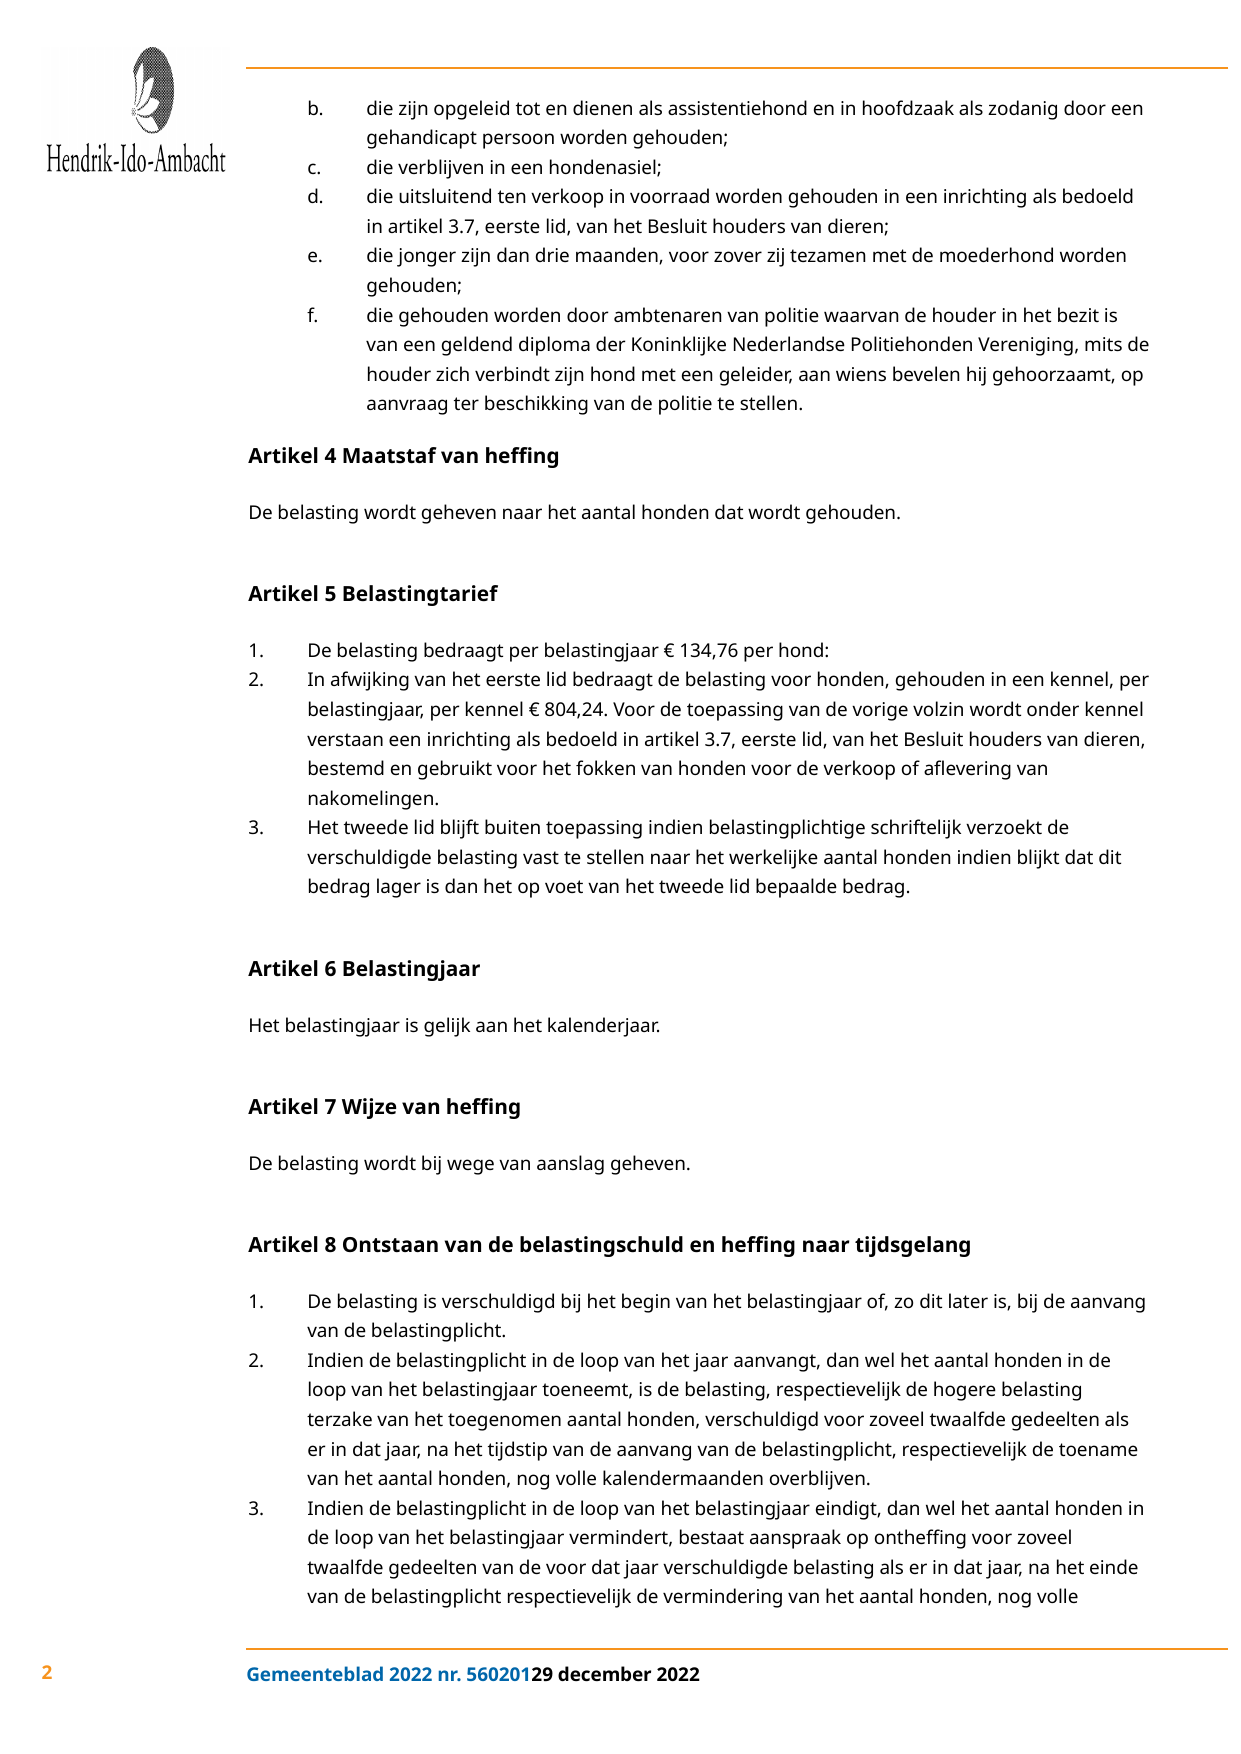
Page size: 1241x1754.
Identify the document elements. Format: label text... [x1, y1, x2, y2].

picture [41, 47, 231, 172]
text Het belastingjaar is gelijk aan het kalenderjaar. [248, 1012, 1152, 1037]
text De belasting wordt bij wege van aanslag geheven. [248, 1150, 1152, 1176]
text De belasting wordt geheven naar het aantal honden dat wordt gehouden. [248, 499, 1152, 525]
list Indien de belastingplicht in de loop van het belastingjaar eindigt, dan wel het aantal honden in de loop van het belastingjaar vermindert, bestaat aanspraak op ontheffing voor zoveel twaalfde gedeelten van de voor dat jaar verschuldigde belasting als er in dat jaar, na het einde van de belastingplicht respectievelijk de vermindering van het aantal honden, nog volle [248, 1495, 1152, 1609]
list die gehouden worden door ambtenaren van politie waarvan de houder in het bezit is van een geldend diploma der Koninklijke Nederlandse Politiehonden Vereniging, mits de houder zich verbindt zijn hond met een geleider, aan wiens bevelen hij gehoorzaamt, op aanvraag ter beschikking van de politie te stellen. [307, 302, 1152, 416]
text Artikel 5 Belastingtarief [248, 579, 1152, 607]
list die zijn opgeleid tot en dienen als assistentiehond en in hoofdzaak als zodanig door een gehandicapt persoon worden gehouden; [307, 95, 1152, 150]
list De belasting is verschuldigd bij het begin van het belastingjaar of, zo dit later is, bij de aanvang van de belastingplicht. [248, 1288, 1152, 1343]
list die jonger zijn dan drie maanden, voor zover zij tezamen met de moederhond worden gehouden; [307, 243, 1152, 298]
list Het tweede lid blijft buiten toepassing indien belastingplichtige schriftelijk verzoekt de verschuldigde belasting vast te stellen naar het werkelijke aantal honden indien blijkt dat dit bedrag lager is dan het op voet van het tweede lid bepaalde bedrag. [248, 814, 1152, 899]
list Indien de belastingplicht in de loop van het jaar aanvangt, dan wel het aantal honden in de loop van het belastingjaar toeneemt, is de belasting, respectievelijk de hogere belasting terzake van het toegenomen aantal honden, verschuldigd voor zoveel twaalfde gedeelten als er in dat jaar, na het tijdstip van de aanvang van de belastingplicht, respectievelijk de toename van het aantal honden, nog volle kalendermaanden overblijven. [248, 1347, 1152, 1491]
list In afwijking van het eerste lid bedraagt de belasting voor honden, gehouden in een kennel, per belastingjaar, per kennel € 804,24. Voor de toepassing van de vorige volzin wordt onder kennel verstaan een inrichting als bedoeld in artikel 3.7, eerste lid, van het Besluit houders van dieren, bestemd en gebruikt voor het fokken van honden voor de verkoop of aflevering van nakomelingen. [248, 667, 1152, 811]
list die verblijven in een hondenasiel; [307, 154, 1152, 180]
list die uitsluitend ten verkoop in voorraad worden gehouden in een inrichting als bedoeld in artikel 3.7, eerste lid, van het Besluit houders van dieren; [307, 183, 1152, 239]
text Artikel 4 Maatstaf van heffing [248, 441, 1152, 469]
text Artikel 6 Belastingjaar [248, 954, 1152, 982]
text Artikel 7 Wijze van heffing [248, 1092, 1152, 1120]
list De belasting bedraagt per belastingjaar € 134,76 per hond: [248, 637, 1152, 663]
text Artikel 8 Ontstaan van de belastingschuld en heffing naar tijdsgelang [248, 1230, 1152, 1258]
